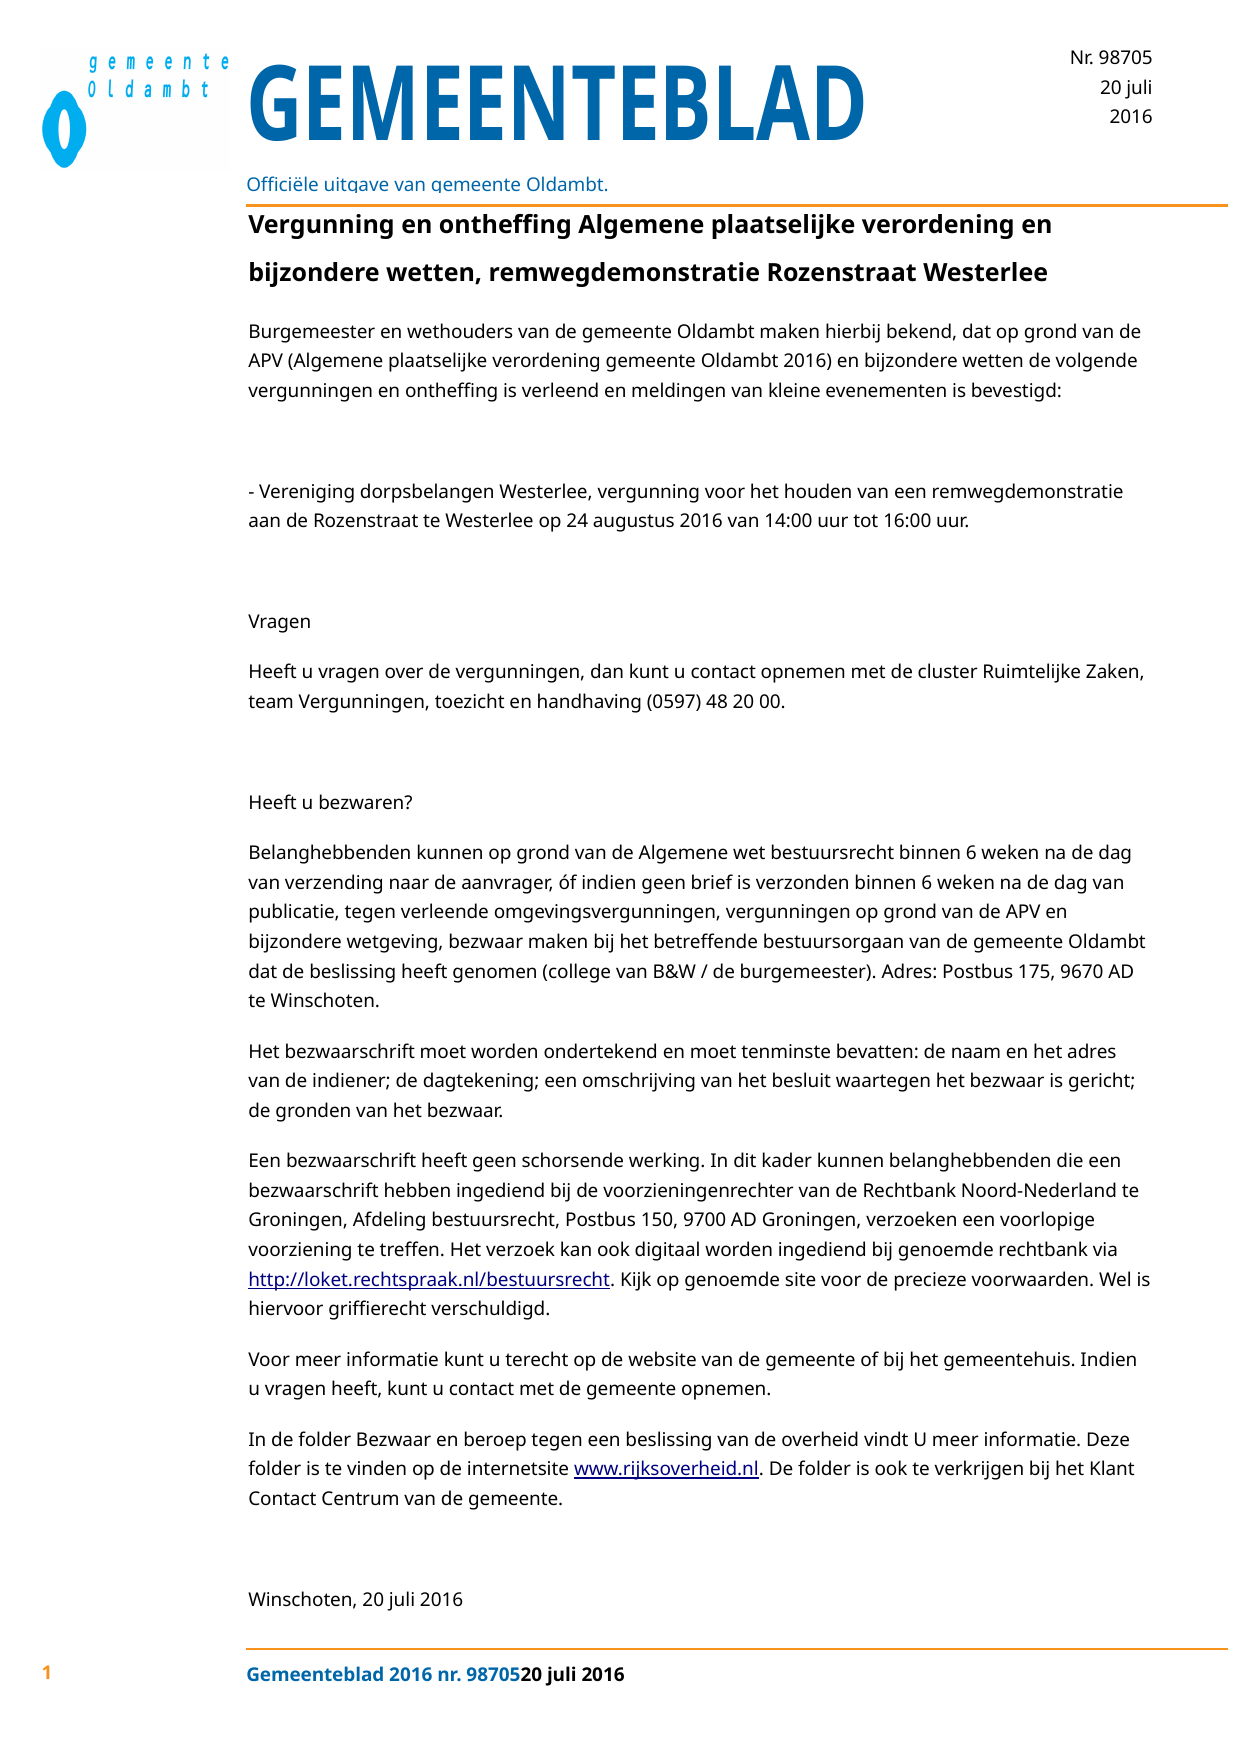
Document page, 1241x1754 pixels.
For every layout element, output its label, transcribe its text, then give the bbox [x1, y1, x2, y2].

text Het bezwaarschrift moet worden ondertekend en moet tenminste bevatten: de naam en het adres van de indiener; de dagtekening; een omschrijving van het besluit waartegen het bezwaar is gericht; de gronden van het bezwaar. [248, 1038, 1152, 1123]
text Heeft u bezwaren? [248, 789, 1152, 815]
text Vergunning en ontheffing Algemene plaatselijke verordening en bijzondere wetten, remwegdemonstratie Rozenstraat Westerlee [248, 207, 1152, 288]
text Belanghebbenden kunnen op grond van de Algemene wet bestuursrecht binnen 6 weken na de dag van verzending naar de aanvrager, óf indien geen brief is verzonden binnen 6 weken na de dag van publicatie, tegen verleende omgevingsvergunningen, vergunningen op grond van de APV en bijzondere wetgeving, bezwaar maken bij het betreffende bestuursorgaan van de gemeente Oldambt dat de beslissing heeft genomen (college van B&W / de burgemeester). Adres: Postbus 175, 9670 AD te Winschoten. [248, 839, 1152, 1013]
text In de folder Bezwaar en beroep tegen een beslissing van de overheid vindt U meer informatie. Deze folder is te vinden op de internetsite www.rijksoverheid.nl. De folder is ook te verkrijgen bij het Klant Contact Centrum van de gemeente. [248, 1426, 1152, 1511]
text Vragen [248, 608, 1152, 634]
text Burgemeester en wethouders van de gemeente Oldambt maken hierbij bekend, dat op grond van de APV (Algemene plaatselijke verordening gemeente Oldambt 2016) en bijzondere wetten de volgende vergunningen en ontheffing is verleend en meldingen van kleine evenementen is bevestigd: [248, 318, 1152, 403]
text Heeft u vragen over de vergunningen, dan kunt u contact opnemen met de cluster Ruimtelijke Zaken, team Vergunningen, toezicht en handhaving (0597) 48 20 00. [248, 659, 1152, 714]
text - Vereniging dorpsbelangen Westerlee, vergunning voor het houden van een remwegdemonstratie aan de Rozenstraat te Westerlee op 24 augustus 2016 van 14:00 uur tot 16:00 uur. [248, 478, 1152, 533]
text Winschoten, 20 juli 2016 [248, 1586, 1152, 1612]
text Voor meer informatie kunt u terecht op de website van de gemeente of bij het gemeentehuis. Indien u vragen heeft, kunt u contact met de gemeente opnemen. [248, 1346, 1152, 1401]
text Een bezwaarschrift heeft geen schorsende werking. In dit kader kunnen belanghebbenden die een bezwaarschrift hebben ingediend bij de voorzieningenrechter van de Rechtbank Noord-Nederland te Groningen, Afdeling bestuursrecht, Postbus 150, 9700 AD Groningen, verzoeken een voorlopige voorziening te treffen. Het verzoek kan ook digitaal worden ingediend bij genoemde rechtbank via http://loket.rechtspraak.nl/bestuursrecht. Kijk op genoemde site voor de precieze voorwaarden. Wel is hiervoor griffierecht verschuldigd. [248, 1147, 1152, 1321]
picture [41, 47, 231, 172]
